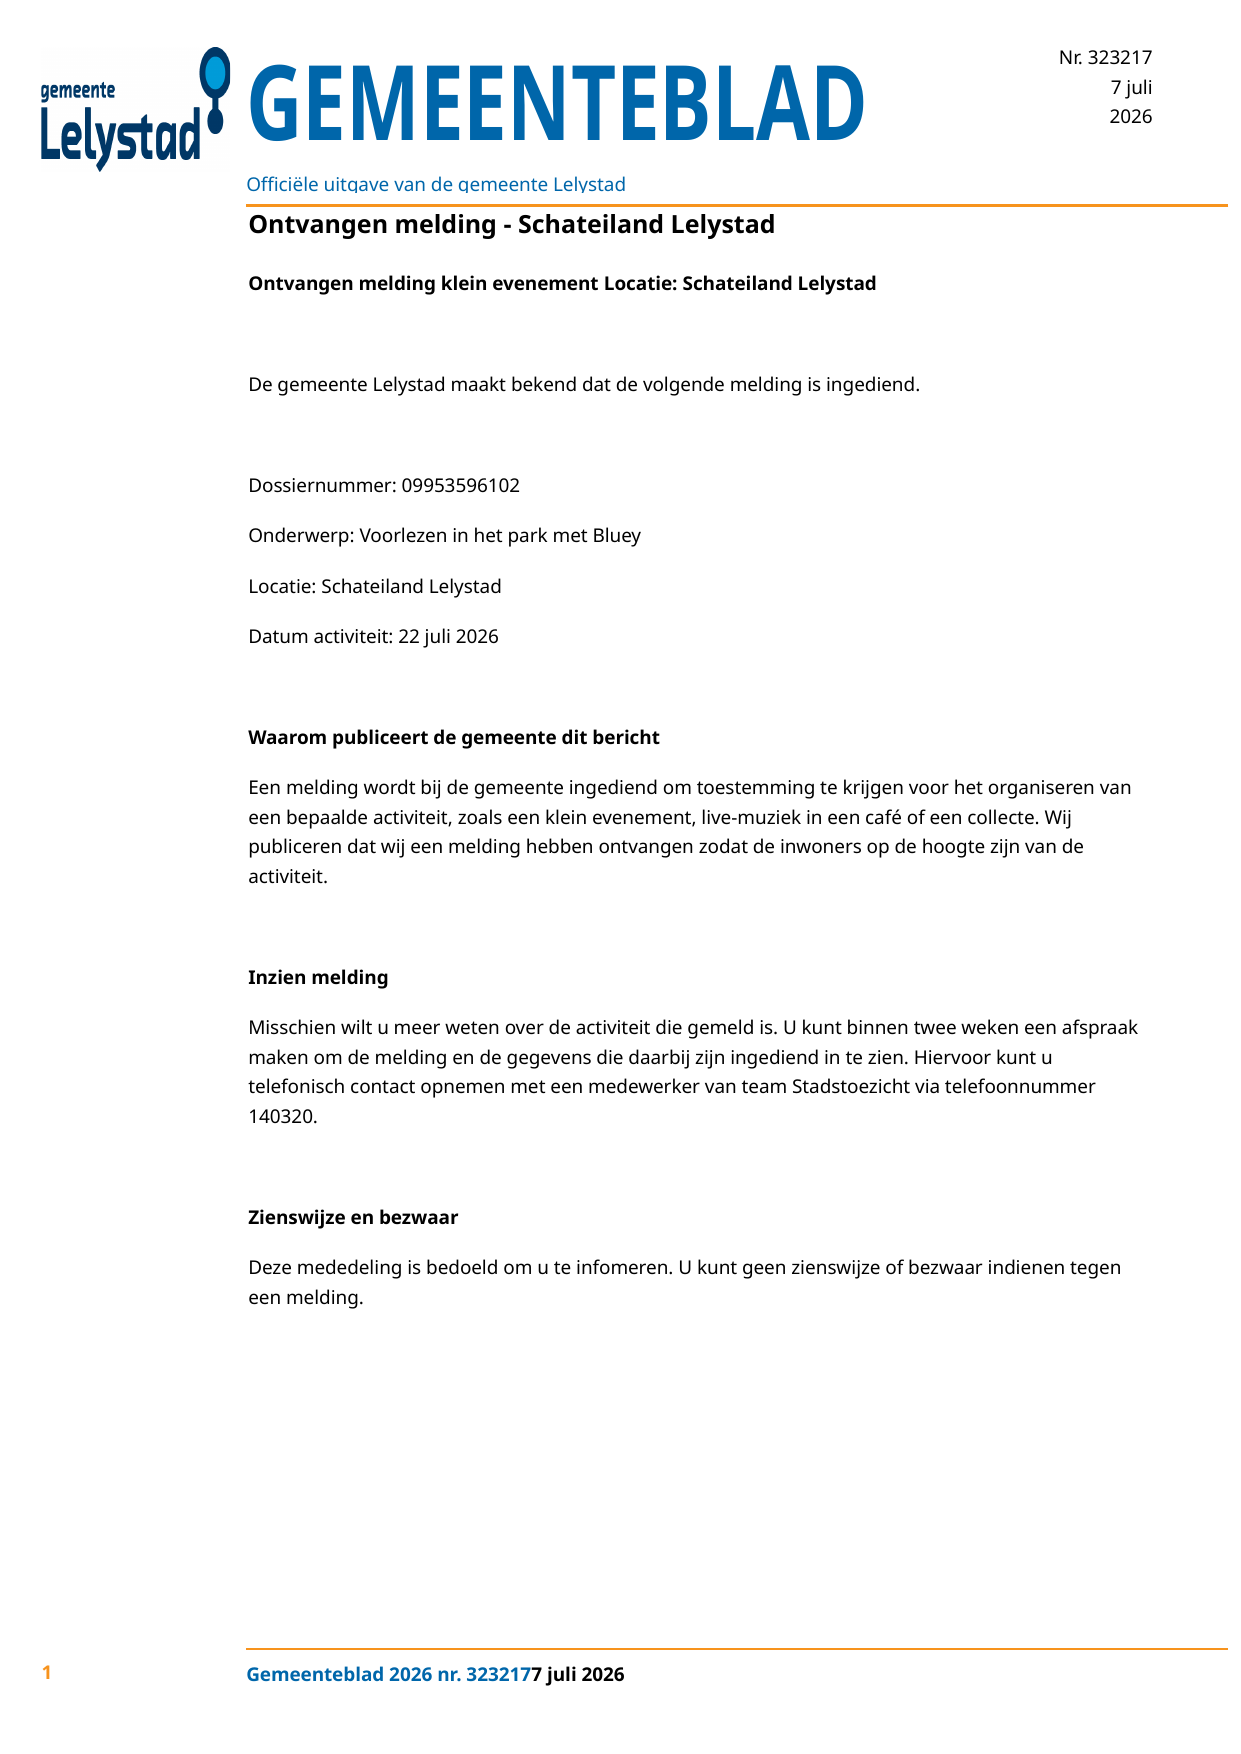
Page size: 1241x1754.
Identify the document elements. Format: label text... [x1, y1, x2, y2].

text Zienswijze en bezwaar [248, 1204, 1152, 1230]
text De gemeente Lelystad maakt bekend dat de volgende melding is ingediend. [248, 371, 1152, 397]
text Locatie: Schateiland Lelystad [248, 573, 1152, 598]
text Ontvangen melding klein evenement Locatie: Schateiland Lelystad [248, 270, 1152, 296]
text Een melding wordt bij de gemeente ingediend om toestemming te krijgen voor het organiseren van een bepaalde activiteit, zoals een klein evenement, live-muziek in een café of een collecte. Wij publiceren dat wij een melding hebben ontvangen zodat de inwoners op de hoogte zijn van de activiteit. [248, 774, 1152, 889]
text Deze mededeling is bedoeld om u te infomeren. U kunt geen zienswijze of bezwaar indienen tegen een melding. [248, 1254, 1152, 1310]
text Misschien wilt u meer weten over de activiteit die gemeld is. U kunt binnen twee weken een afspraak maken om de melding en de gegevens die daarbij zijn ingediend in te zien. Hiervoor kunt u telefonisch contact opnemen met een medewerker van team Stadstoezicht via telefoonnummer 140320. [248, 1014, 1152, 1129]
text Dossiernummer: 09953596102 [248, 472, 1152, 498]
text Onderwerp: Voorlezen in het park met Bluey [248, 522, 1152, 548]
text Ontvangen melding - Schateiland Lelystad [248, 207, 1152, 241]
text Datum activiteit: 22 juli 2026 [248, 623, 1152, 649]
picture [41, 47, 231, 172]
text Inzien melding [248, 964, 1152, 990]
text Waarom publiceert de gemeente dit bericht [248, 724, 1152, 750]
